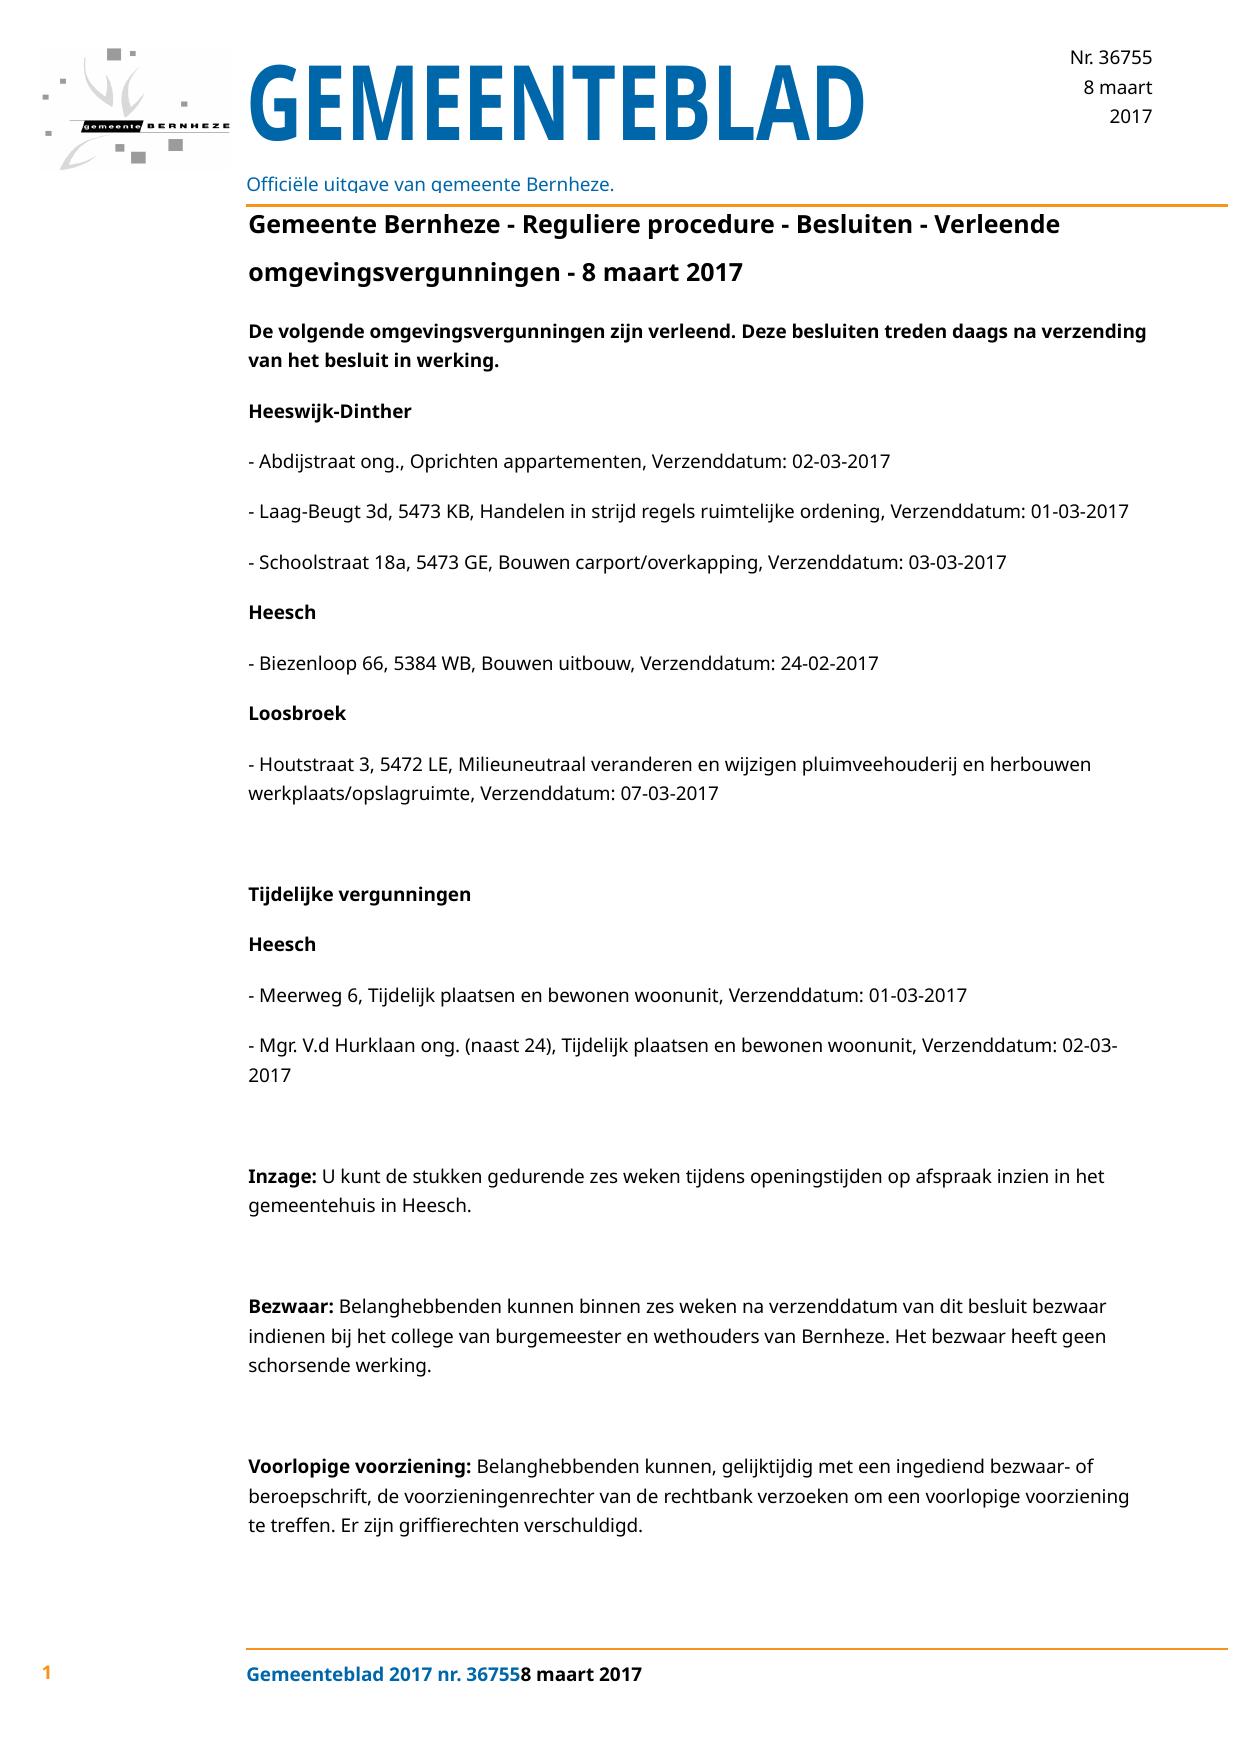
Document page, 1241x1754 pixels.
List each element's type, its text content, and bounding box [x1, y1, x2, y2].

text - Meerweg 6, Tijdelijk plaatsen en bewonen woonunit, Verzenddatum: 01-03-2017 [248, 982, 1152, 1008]
text - Abdijstraat ong., Oprichten appartementen, Verzenddatum: 02-03-2017 [248, 448, 1152, 474]
text - Biezenloop 66, 5384 WB, Bouwen uitbouw, Verzenddatum: 24-02-2017 [248, 650, 1152, 676]
text - Houtstraat 3, 5472 LE, Milieuneutraal veranderen en wijzigen pluimveehouderij en herbouwen werkplaats/opslagruimte, Verzenddatum: 07-03-2017 [248, 751, 1152, 806]
text - Laag-Beugt 3d, 5473 KB, Handelen in strijd regels ruimtelijke ordening, Verzenddatum: 01-03-2017 [248, 499, 1152, 524]
text Loosbroek [248, 700, 1152, 726]
text Inzage: U kunt de stukken gedurende zes weken tijdens openingstijden op afspraak inzien in het gemeentehuis in Heesch. [248, 1163, 1152, 1218]
text Gemeente Bernheze - Reguliere procedure - Besluiten - Verleende omgevingsvergunningen - 8 maart 2017 [248, 207, 1152, 288]
text Tijdelijke vergunningen [248, 881, 1152, 907]
text Voorlopige voorziening: Belanghebbenden kunnen, gelijktijdig met een ingediend bezwaar- of beroepschrift, de voorzieningenrechter van de rechtbank verzoeken om een voorlopige voorziening te treffen. Er zijn griffierechten verschuldigd. [248, 1453, 1152, 1538]
text Heesch [248, 599, 1152, 625]
picture [41, 47, 231, 172]
text - Mgr. V.d Hurklaan ong. (naast 24), Tijdelijk plaatsen en bewonen woonunit, Verzenddatum: 02-03-2017 [248, 1032, 1152, 1088]
text Heesch [248, 932, 1152, 957]
text Heeswijk-Dinther [248, 398, 1152, 424]
text Bezwaar: Belanghebbenden kunnen binnen zes weken na verzenddatum van dit besluit bezwaar indienen bij het college van burgemeester en wethouders van Bernheze. Het bezwaar heeft geen schorsende werking. [248, 1293, 1152, 1378]
text - Schoolstraat 18a, 5473 GE, Bouwen carport/overkapping, Verzenddatum: 03-03-2017 [248, 549, 1152, 575]
text De volgende omgevingsvergunningen zijn verleend. Deze besluiten treden daags na verzending van het besluit in werking. [248, 318, 1152, 373]
